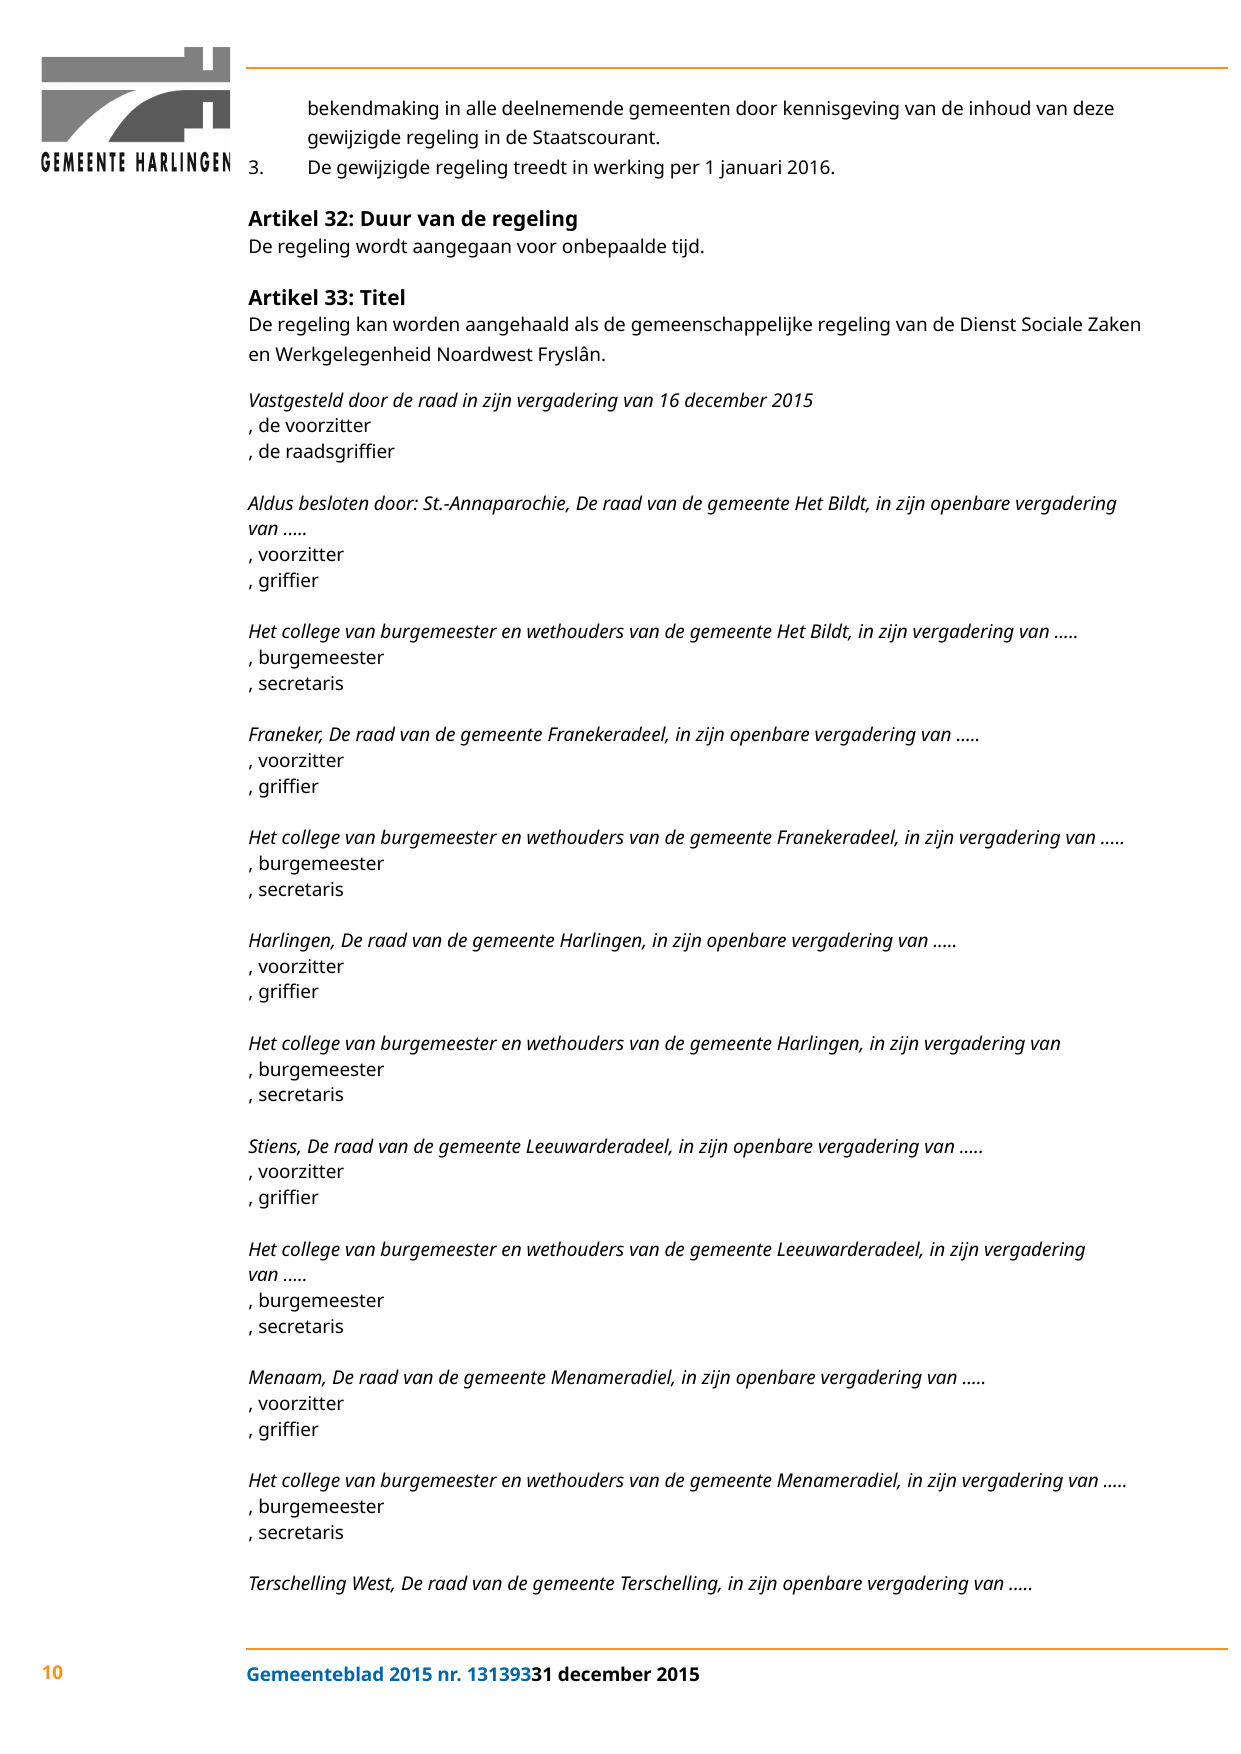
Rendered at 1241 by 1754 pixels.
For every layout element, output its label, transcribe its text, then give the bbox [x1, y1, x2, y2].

text , griffier [248, 773, 1152, 798]
text Harlingen, De raad van de gemeente Harlingen, in zijn openbare vergadering van ..... [248, 927, 1152, 953]
text , burgemeester [248, 1287, 1152, 1313]
text Stiens, De raad van de gemeente Leeuwarderadeel, in zijn openbare vergadering van ..... [248, 1133, 1152, 1159]
text Terschelling West, De raad van de gemeente Terschelling, in zijn openbare vergadering van ..... [248, 1570, 1152, 1596]
text De regeling kan worden aangehaald als de gemeenschappelijke regeling van de Dienst Sociale Zaken en Werkgelegenheid Noardwest Fryslân. [248, 312, 1152, 367]
text , secretaris [248, 1313, 1152, 1339]
text , griffier [248, 1184, 1152, 1210]
text Artikel 33: Titel [248, 283, 1152, 312]
text Het college van burgemeester en wethouders van de gemeente Menameradiel, in zijn vergadering van ..... [248, 1467, 1152, 1493]
text , burgemeester [248, 1056, 1152, 1082]
text , griffier [248, 567, 1152, 593]
text , secretaris [248, 1082, 1152, 1107]
text , de raadsgriffier [248, 438, 1152, 464]
text , secretaris [248, 670, 1152, 696]
text , voorzitter [248, 1390, 1152, 1416]
text , voorzitter [248, 541, 1152, 567]
text De regeling wordt aangegaan voor onbepaalde tijd. [248, 233, 1152, 258]
text , secretaris [248, 1519, 1152, 1545]
text Het college van burgemeester en wethouders van de gemeente Franekeradeel, in zijn vergadering van ..... [248, 824, 1152, 850]
list bekendmaking in alle deelnemende gemeenten door kennisgeving van de inhoud van deze gewijzigde regeling in de Staatscourant. [248, 95, 1152, 150]
text Het college van burgemeester en wethouders van de gemeente Het Bildt, in zijn vergadering van ..... [248, 618, 1152, 644]
text , voorzitter [248, 953, 1152, 979]
text Het college van burgemeester en wethouders van de gemeente Harlingen, in zijn vergadering van [248, 1030, 1152, 1056]
text , burgemeester [248, 1493, 1152, 1519]
text Franeker, De raad van de gemeente Franekeradeel, in zijn openbare vergadering van ..... [248, 721, 1152, 747]
text Vastgesteld door de raad in zijn vergadering van 16 december 2015 [248, 387, 1152, 413]
text , burgemeester [248, 644, 1152, 670]
picture [41, 47, 231, 172]
text , secretaris [248, 876, 1152, 901]
text , voorzitter [248, 747, 1152, 773]
text Artikel 32: Duur van de regeling [248, 204, 1152, 233]
text , griffier [248, 979, 1152, 1004]
text , burgemeester [248, 850, 1152, 876]
text Menaam, De raad van de gemeente Menameradiel, in zijn openbare vergadering van ..... [248, 1364, 1152, 1390]
text Het college van burgemeester en wethouders van de gemeente Leeuwarderadeel, in zijn vergadering van ..... [248, 1236, 1152, 1287]
text , de voorzitter [248, 413, 1152, 438]
text Aldus besloten door: St.-Annaparochie, De raad van de gemeente Het Bildt, in zijn openbare vergadering van ..... [248, 490, 1152, 541]
list De gewijzigde regeling treedt in werking per 1 januari 2016. [248, 154, 1152, 180]
text , griffier [248, 1416, 1152, 1442]
text , voorzitter [248, 1159, 1152, 1184]
